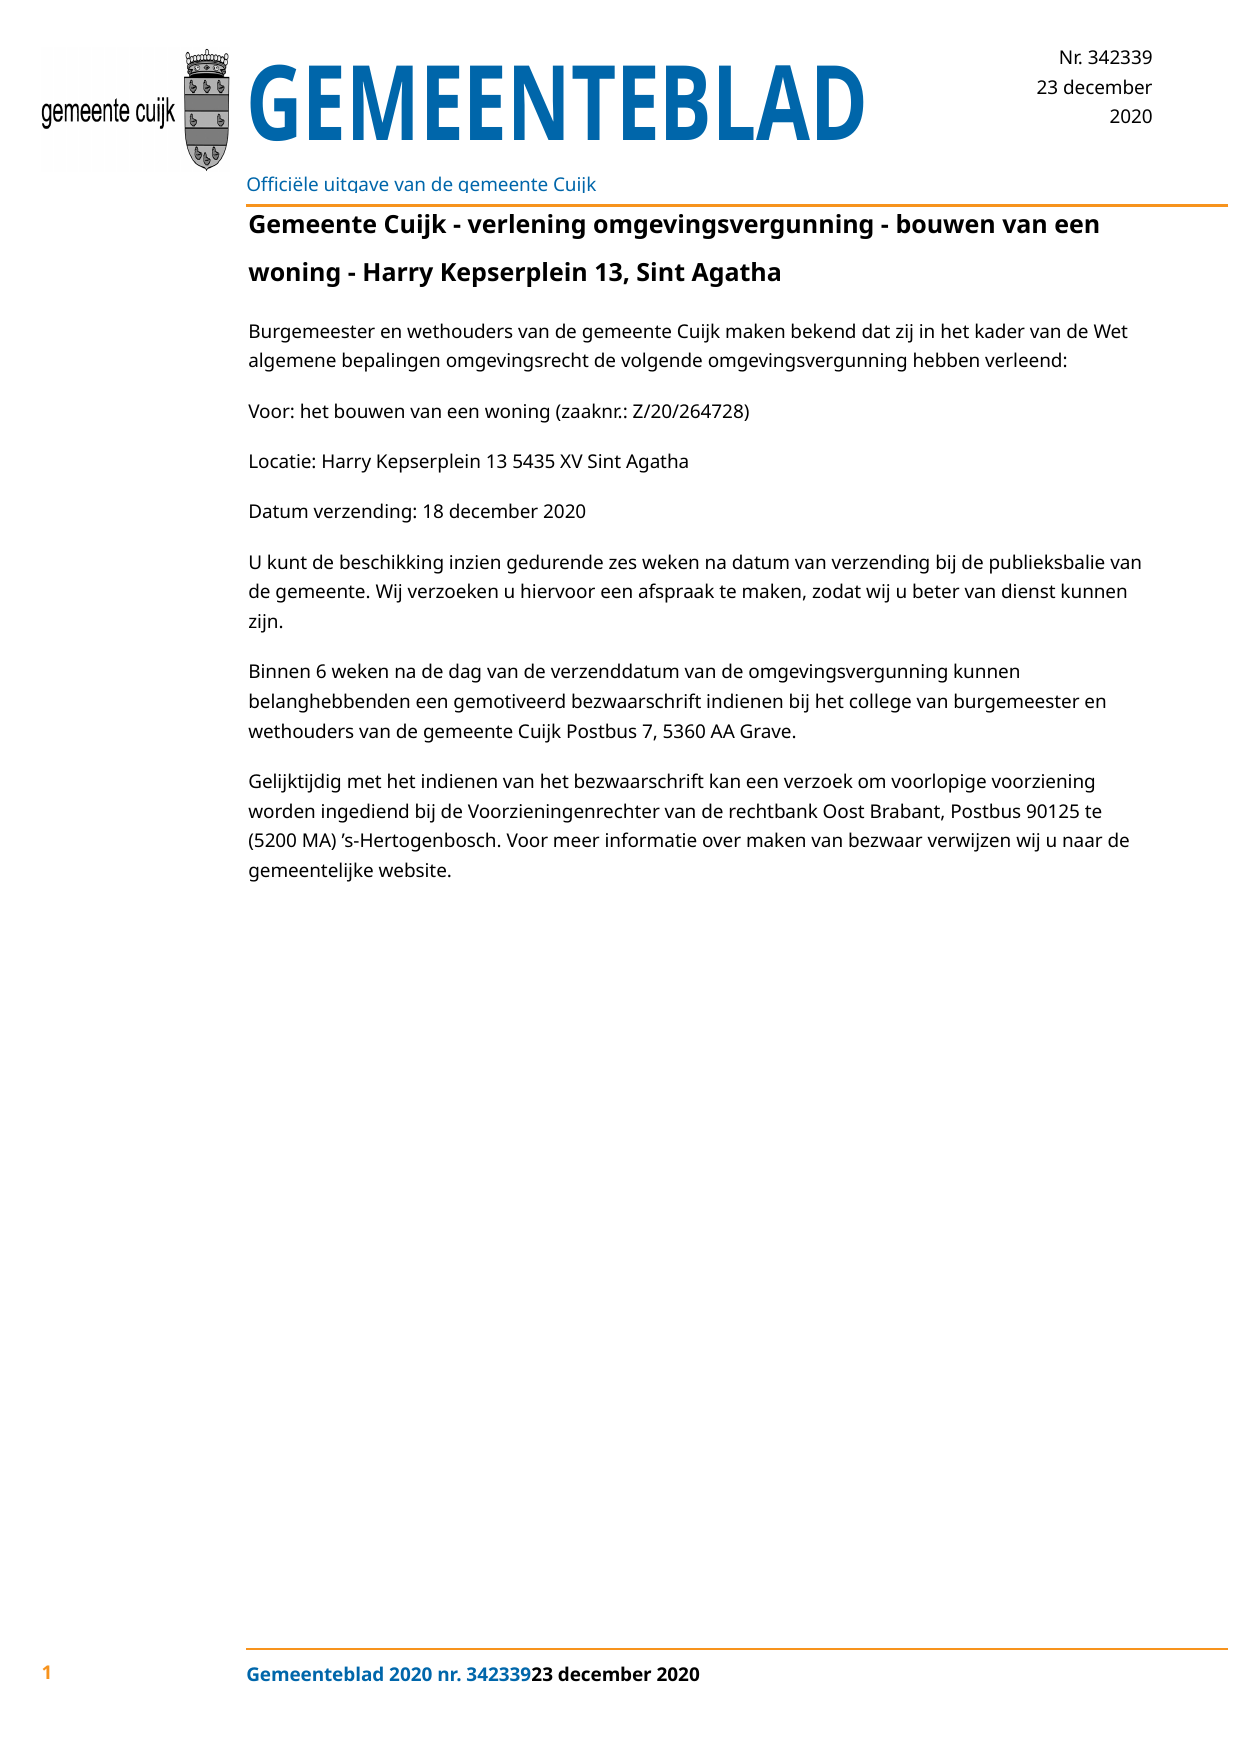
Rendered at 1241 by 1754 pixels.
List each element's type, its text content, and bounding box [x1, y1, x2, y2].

text Binnen 6 weken na de dag van de verzenddatum van de omgevingsvergunning kunnen belanghebbenden een gemotiveerd bezwaarschrift indienen bij het college van burgemeester en wethouders van de gemeente Cuijk Postbus 7, 5360 AA Grave. [248, 659, 1152, 744]
text Gemeente Cuijk - verlening omgevingsvergunning - bouwen van een woning - Harry Kepserplein 13, Sint Agatha [248, 207, 1152, 288]
text Datum verzending: 18 december 2020 [248, 499, 1152, 524]
picture [41, 47, 231, 172]
text Gelijktijdig met het indienen van het bezwaarschrift kan een verzoek om voorlopige voorziening worden ingediend bij de Voorzieningenrechter van de rechtbank Oost Brabant, Postbus 90125 te (5200 MA) ’s-Hertogenbosch. Voor meer informatie over maken van bezwaar verwijzen wij u naar de gemeentelijke website. [248, 768, 1152, 883]
text Locatie: Harry Kepserplein 13 5435 XV Sint Agatha [248, 448, 1152, 474]
text Burgemeester en wethouders van de gemeente Cuijk maken bekend dat zij in het kader van de Wet algemene bepalingen omgevingsrecht de volgende omgevingsvergunning hebben verleend: [248, 318, 1152, 373]
text Voor: het bouwen van een woning (zaaknr.: Z/20/264728) [248, 398, 1152, 424]
text U kunt de beschikking inzien gedurende zes weken na datum van verzending bij de publieksbalie van de gemeente. Wij verzoeken u hiervoor een afspraak te maken, zodat wij u beter van dienst kunnen zijn. [248, 549, 1152, 634]
